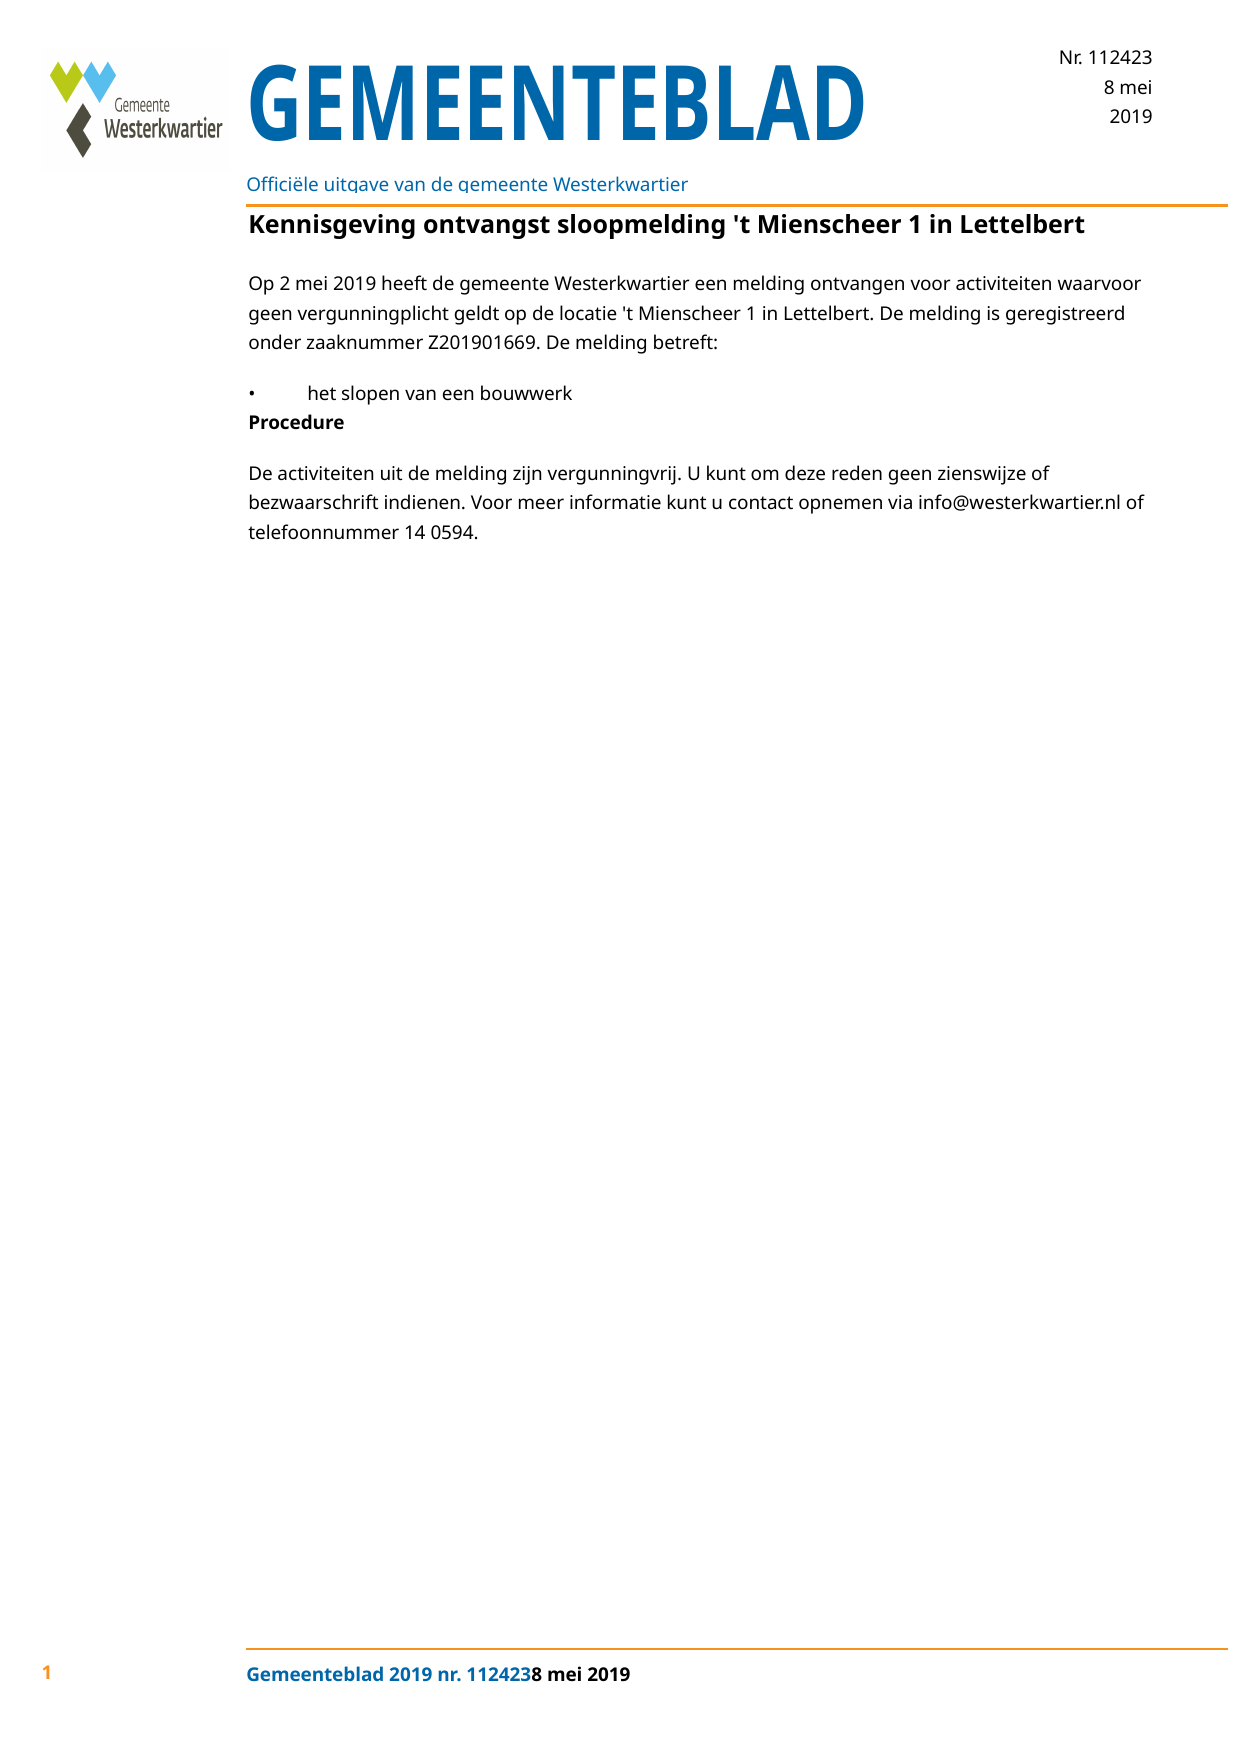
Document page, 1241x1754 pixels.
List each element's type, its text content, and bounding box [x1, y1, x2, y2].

text De activiteiten uit de melding zijn vergunningvrij. U kunt om deze reden geen zienswijze of bezwaarschrift indienen. Voor meer informatie kunt u contact opnemen via info@westerkwartier.nl of telefoonnummer 14 0594. [248, 460, 1152, 545]
picture [41, 47, 231, 172]
text Op 2 mei 2019 heeft de gemeente Westerkwartier een melding ontvangen voor activiteiten waarvoor geen vergunningplicht geldt op de locatie 't Mienscheer 1 in Lettelbert. De melding is geregistreerd onder zaaknummer Z201901669. De melding betreft: [248, 270, 1152, 355]
text Kennisgeving ontvangst sloopmelding 't Mienscheer 1 in Lettelbert [248, 207, 1152, 241]
list het slopen van een bouwwerk [248, 380, 1152, 406]
text Procedure [248, 409, 1152, 435]
